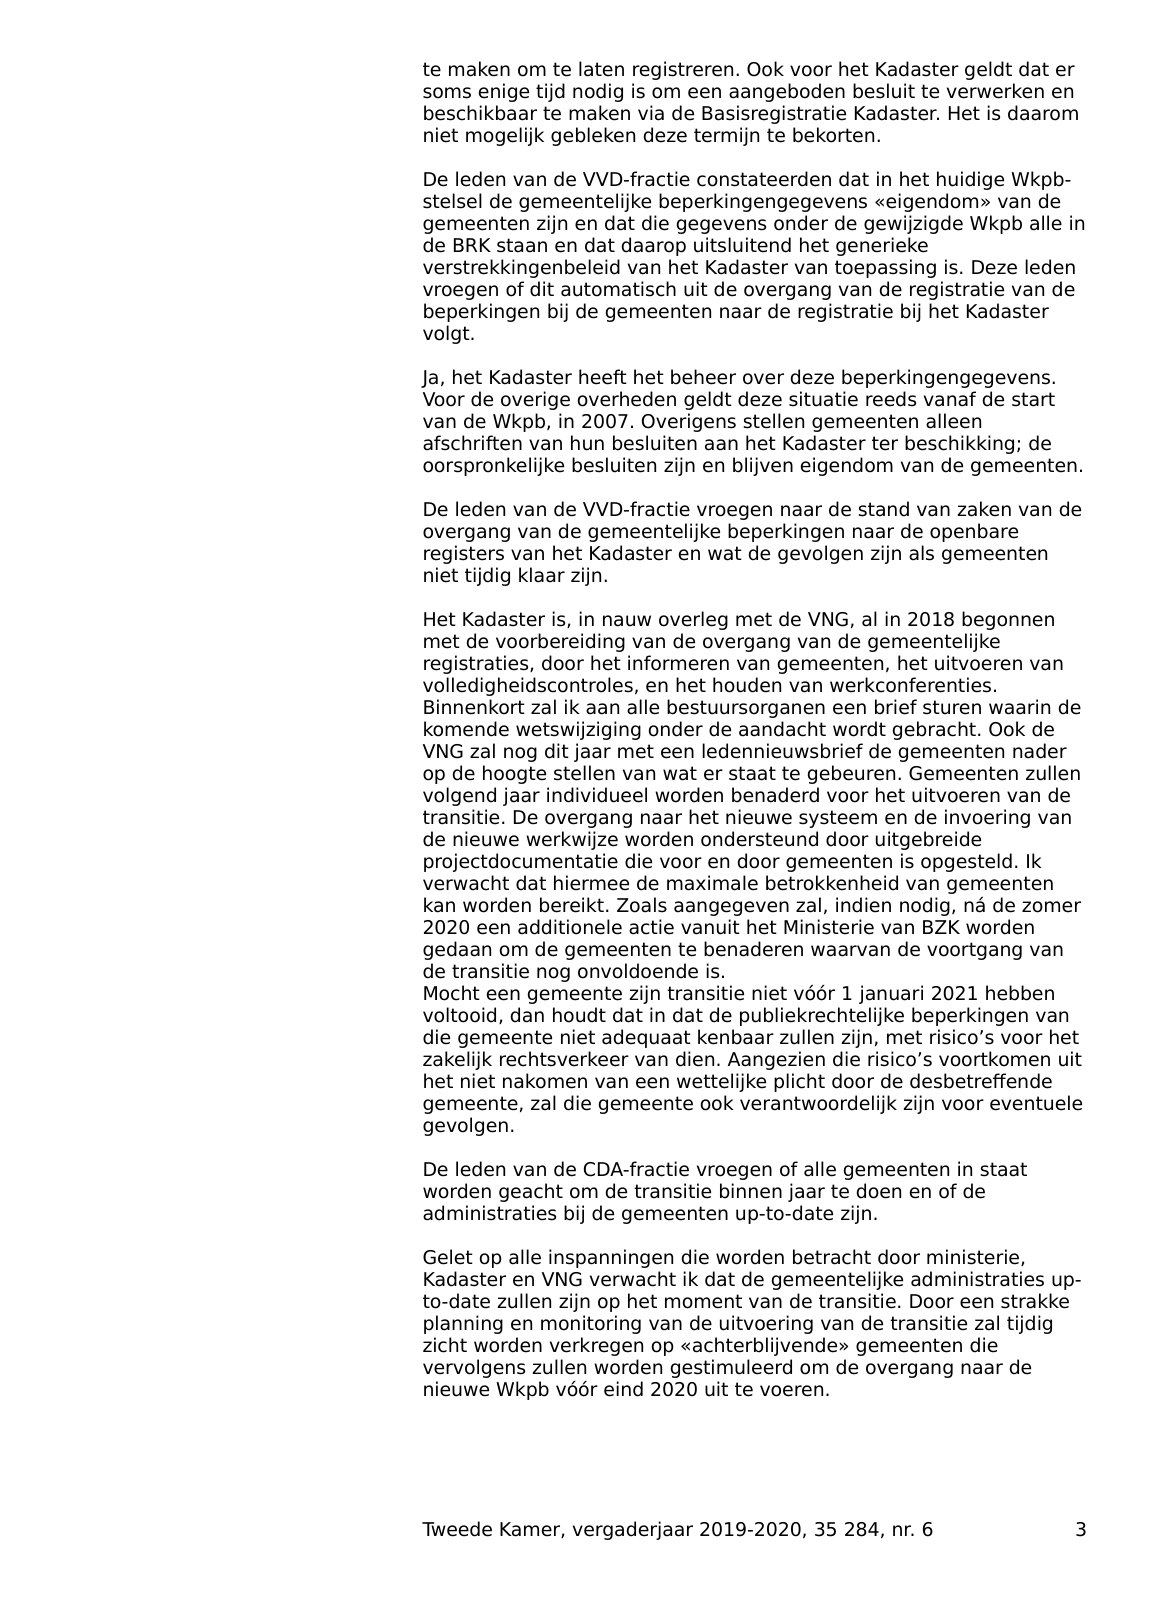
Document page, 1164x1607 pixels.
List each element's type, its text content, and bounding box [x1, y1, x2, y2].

text Mocht een gemeente zijn transitie niet vóór 1 januari 2021 hebben voltooid, dan houdt dat in dat de publiekrechtelijke beperkingen van die gemeente niet adequaat kenbaar zullen zijn, met risico’s voor het zakelijk rechtsverkeer van dien. Aangezien die risico’s voortkomen uit het niet nakomen van een wettelijke plicht door de desbetreffende gemeente, zal die gemeente ook verantwoordelijk zijn voor eventuele gevolgen. [422, 983, 1087, 1137]
text Gelet op alle inspanningen die worden betracht door ministerie, Kadaster en VNG verwacht ik dat de gemeentelijke administraties up-to-date zullen zijn op het moment van de transitie. Door een strakke planning en monitoring van de uitvoering van de transitie zal tijdig zicht worden verkregen op «achterblijvende» gemeenten die vervolgens zullen worden gestimuleerd om de overgang naar de nieuwe Wkpb vóór eind 2020 uit te voeren. [422, 1247, 1087, 1401]
text te maken om te laten registreren. Ook voor het Kadaster geldt dat er soms enige tijd nodig is om een aangeboden besluit te verwerken en beschikbaar te maken via de Basisregistratie Kadaster. Het is daarom niet mogelijk gebleken deze termijn te bekorten. [422, 59, 1087, 147]
text De leden van de CDA-fractie vroegen of alle gemeenten in staat worden geacht om de transitie binnen jaar te doen en of de administraties bij de gemeenten up-to-date zijn. [422, 1159, 1087, 1225]
text Ja, het Kadaster heeft het beheer over deze beperkingengegevens. Voor de overige overheden geldt deze situatie reeds vanaf de start van de Wkpb, in 2007. Overigens stellen gemeenten alleen afschriften van hun besluiten aan het Kadaster ter beschikking; de oorspronkelijke besluiten zijn en blijven eigendom van de gemeenten. [422, 367, 1087, 477]
text De leden van de VVD-fractie vroegen naar de stand van zaken van de overgang van de gemeentelijke beperkingen naar de openbare registers van het Kadaster en wat de gevolgen zijn als gemeenten niet tijdig klaar zijn. [422, 499, 1087, 587]
text Het Kadaster is, in nauw overleg met de VNG, al in 2018 begonnen met de voorbereiding van de overgang van de gemeentelijke registraties, door het informeren van gemeenten, het uitvoeren van volledigheidscontroles, en het houden van werkconferenties. Binnenkort zal ik aan alle bestuursorganen een brief sturen waarin de komende wetswijziging onder de aandacht wordt gebracht. Ook de VNG zal nog dit jaar met een ledennieuwsbrief de gemeenten nader op de hoogte stellen van wat er staat te gebeuren. Gemeenten zullen volgend jaar individueel worden benaderd voor het uitvoeren van de transitie. De overgang naar het nieuwe systeem en de invoering van de nieuwe werkwijze worden ondersteund door uitgebreide projectdocumentatie die voor en door gemeenten is opgesteld. Ik verwacht dat hiermee de maximale betrokkenheid van gemeenten kan worden bereikt. Zoals aangegeven zal, indien nodig, ná de zomer 2020 een additionele actie vanuit het Ministerie van BZK worden gedaan om de gemeenten te benaderen waarvan de voortgang van de transitie nog onvoldoende is. [422, 609, 1087, 983]
text De leden van de VVD-fractie constateerden dat in het huidige Wkpb-stelsel de gemeentelijke beperkingengegevens «eigendom» van de gemeenten zijn en dat die gegevens onder de gewijzigde Wkpb alle in de BRK staan en dat daarop uitsluitend het generieke verstrekkingenbeleid van het Kadaster van toepassing is. Deze leden vroegen of dit automatisch uit de overgang van de registratie van de beperkingen bij de gemeenten naar de registratie bij het Kadaster volgt. [422, 169, 1087, 345]
